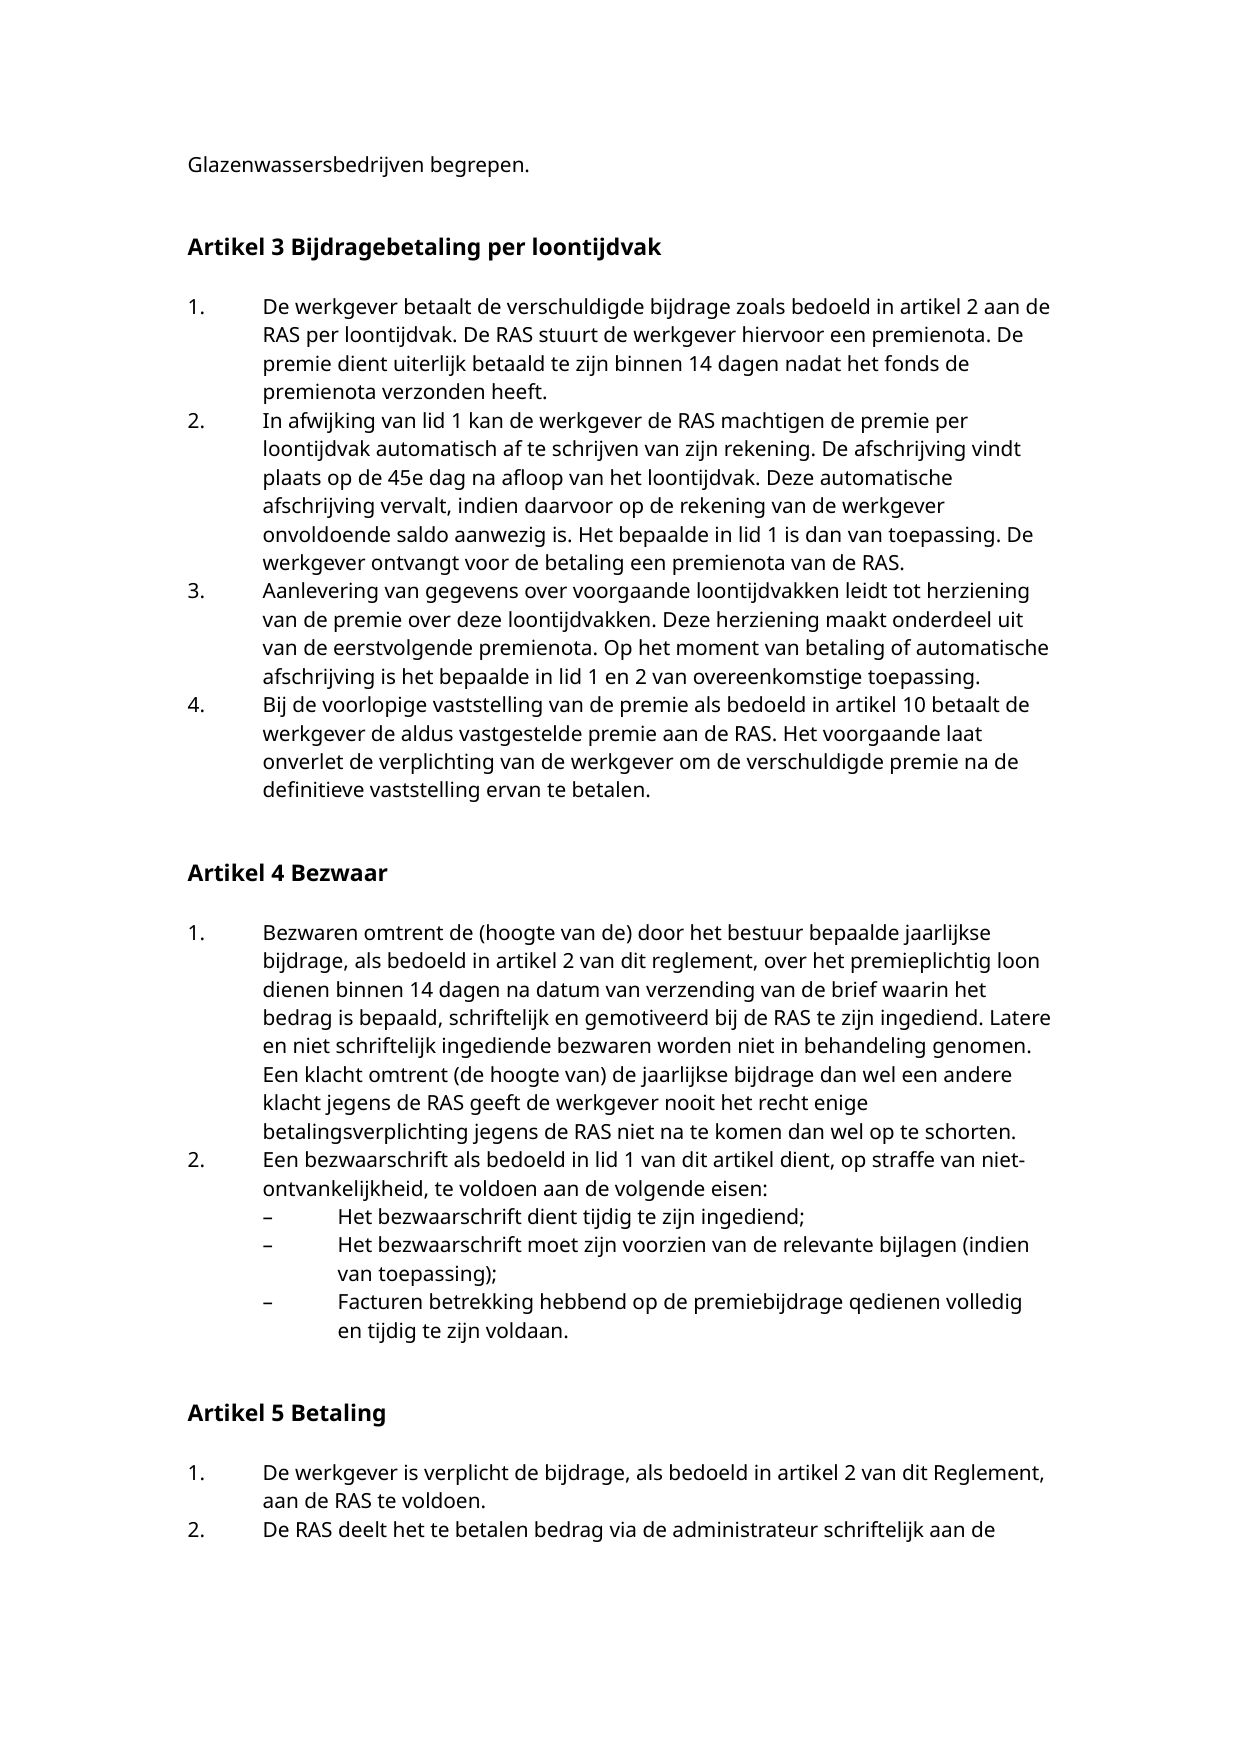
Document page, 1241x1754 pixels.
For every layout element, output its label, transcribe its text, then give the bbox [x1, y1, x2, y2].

list Een bezwaarschrift als bedoeld in lid 1 van dit artikel dient, op straffe van niet-ontvankelijkheid, te voldoen aan de volgende eisen: [187, 1145, 1053, 1202]
subtitle Artikel 4 Bezwaar [187, 857, 1053, 888]
list Aanlevering van gegevens over voorgaande loontijdvakken leidt tot herziening van de premie over deze loontijdvakken. Deze herziening maakt onderdeel uit van de eerstvolgende premienota. Op het moment van betaling of automatische afschrijving is het bepaalde in lid 1 en 2 van overeenkomstige toepassing. [187, 577, 1053, 690]
list De werkgever is verplicht de bijdrage, als bedoeld in artikel 2 van dit Reglement, aan de RAS te voldoen. [187, 1458, 1053, 1515]
list De RAS deelt het te betalen bedrag via de administrateur schriftelijk aan de [187, 1515, 1053, 1543]
list Het bezwaarschrift dient tijdig te zijn ingediend; [262, 1202, 1053, 1231]
list Het bezwaarschrift moet zijn voorzien van de relevante bijlagen (indien van toepassing); [262, 1231, 1053, 1287]
list Bij de voorlopige vaststelling van de premie als bedoeld in artikel 10 betaalt de werkgever de aldus vastgestelde premie aan de RAS. Het voorgaande laat onverlet de verplichting van de werkgever om de verschuldigde premie na de definitieve vaststelling ervan te betalen. [187, 690, 1053, 804]
text Glazenwassersbedrijven begrepen. [187, 150, 1053, 178]
list Bezwaren omtrent de (hoogte van de) door het bestuur bepaalde jaarlijkse bijdrage, als bedoeld in artikel 2 van dit reglement, over het premieplichtig loon dienen binnen 14 dagen na datum van verzending van de brief waarin het bedrag is bepaald, schriftelijk en gemotiveerd bij de RAS te zijn ingediend. Latere en niet schriftelijk ingediende bezwaren worden niet in behandeling genomen. Een klacht omtrent (de hoogte van) de jaarlijkse bijdrage dan wel een andere klacht jegens de RAS geeft de werkgever nooit het recht enige betalingsverplichting jegens de RAS niet na te komen dan wel op te schorten. [187, 918, 1053, 1145]
subtitle Artikel 5 Betaling [187, 1397, 1053, 1428]
list Facturen betrekking hebbend op de premiebijdrage qedienen volledig en tijdig te zijn voldaan. [262, 1287, 1053, 1344]
list In afwijking van lid 1 kan de werkgever de RAS machtigen de premie per loontijdvak automatisch af te schrijven van zijn rekening. De afschrijving vindt plaats op de 45e dag na afloop van het loontijdvak. Deze automatische afschrijving vervalt, indien daarvoor op de rekening van de werkgever onvoldoende saldo aanwezig is. Het bepaalde in lid 1 is dan van toepassing. De werkgever ontvangt voor de betaling een premienota van de RAS. [187, 406, 1053, 577]
list De werkgever betaalt de verschuldigde bijdrage zoals bedoeld in artikel 2 aan de RAS per loontijdvak. De RAS stuurt de werkgever hiervoor een premienota. De premie dient uiterlijk betaald te zijn binnen 14 dagen nadat het fonds de premienota verzonden heeft. [187, 292, 1053, 406]
subtitle Artikel 3 Bijdragebetaling per loontijdvak [187, 231, 1053, 262]
